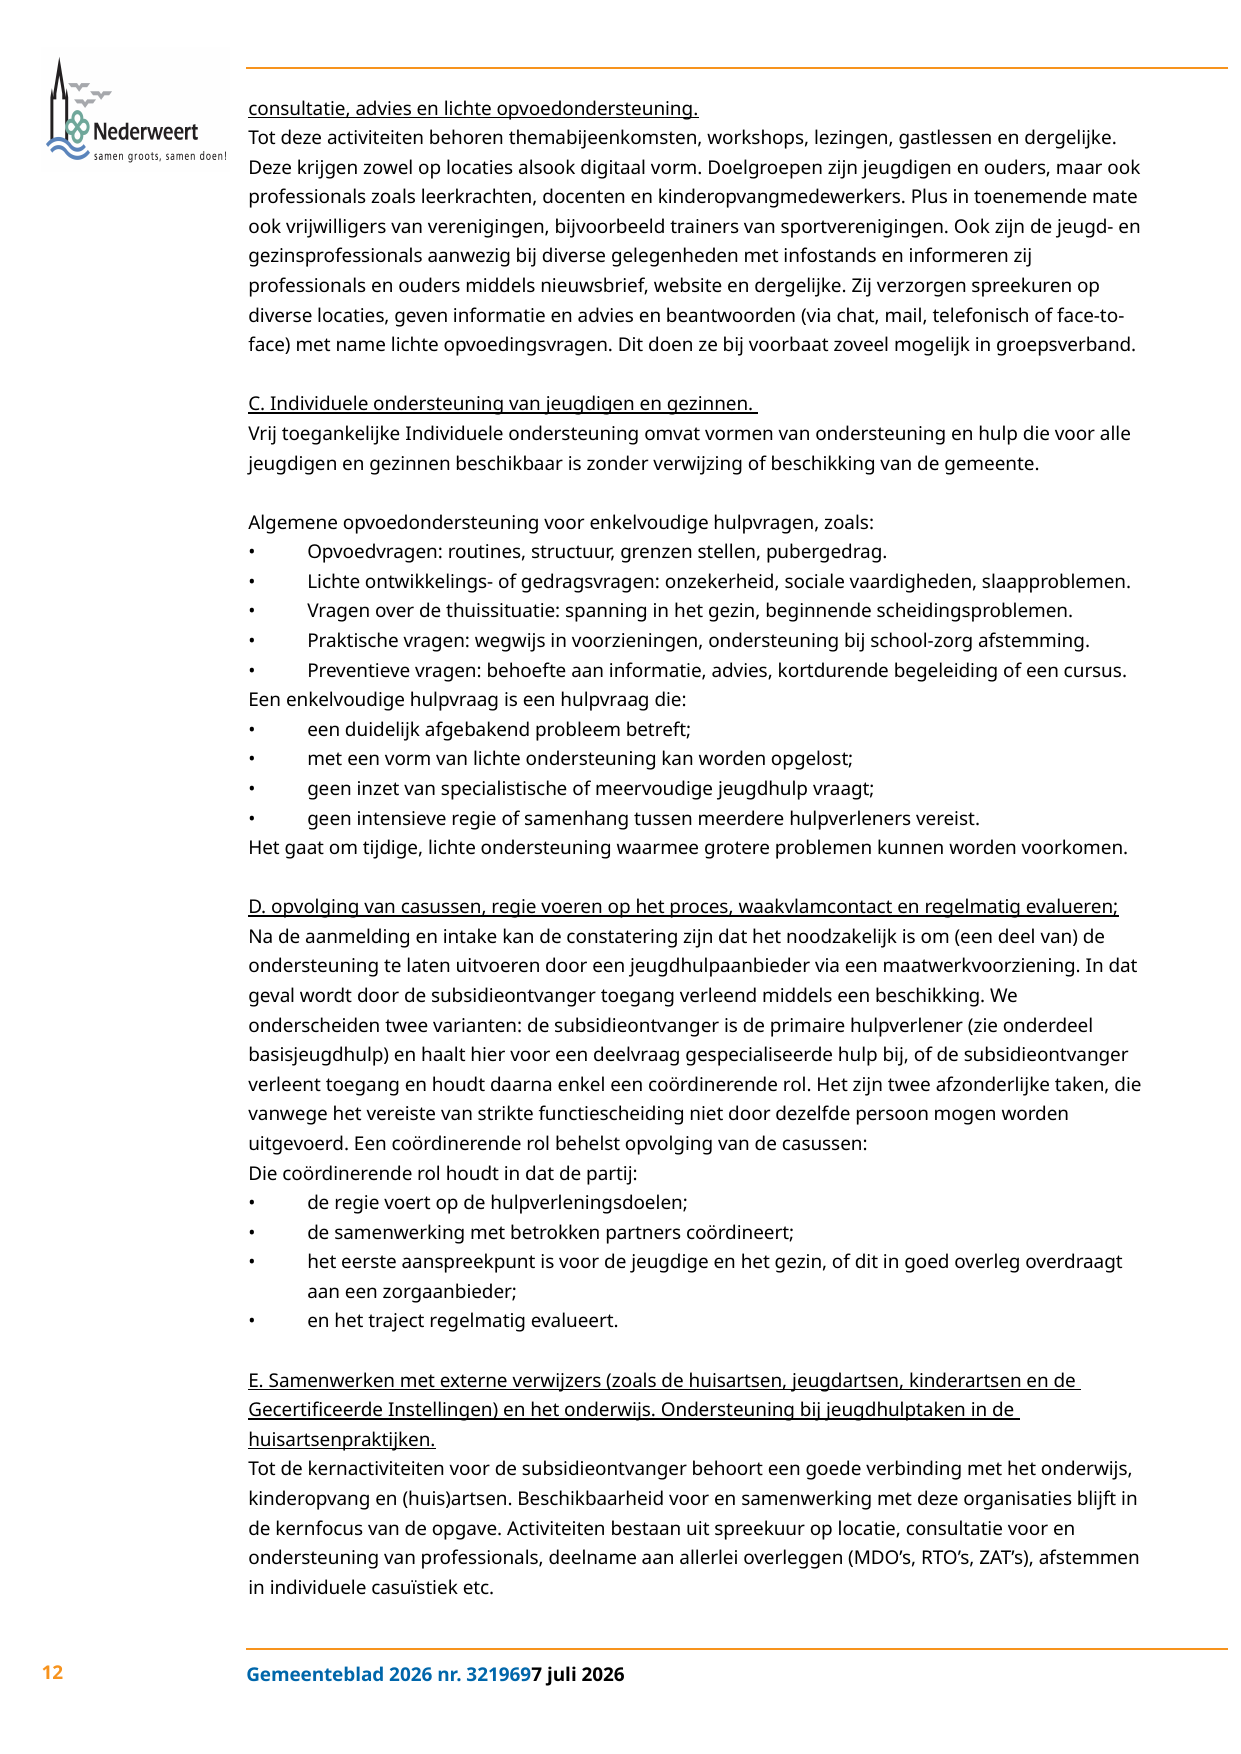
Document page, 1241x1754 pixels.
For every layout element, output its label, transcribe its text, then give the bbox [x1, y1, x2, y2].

text Tot de kernactiviteiten voor de subsidieontvanger behoort een goede verbinding met het onderwijs, kinderopvang en (huis)artsen. Beschikbaarheid voor en samenwerking met deze organisaties blijft in de kernfocus van de opgave. Activiteiten bestaan uit spreekuur op locatie, consultatie voor en ondersteuning van professionals, deelname aan allerlei overleggen (MDO’s, RTO’s, ZAT’s), afstemmen in individuele casuïstiek etc. [248, 1456, 1152, 1600]
list het eerste aanspreekpunt is voor de jeugdige en het gezin, of dit in goed overleg overdraagt aan een zorgaanbieder; [248, 1248, 1152, 1304]
list de samenwerking met betrokken partners coördineert; [248, 1219, 1152, 1245]
list en het traject regelmatig evalueert. [248, 1308, 1152, 1333]
text Tot deze activiteiten behoren themabijeenkomsten, workshops, lezingen, gastlessen en dergelijke. Deze krijgen zowel op locaties alsook digitaal vorm. Doelgroepen zijn jeugdigen en ouders, maar ook professionals zoals leerkrachten, docenten en kinderopvangmedewerkers. Plus in toenemende mate ook vrijwilligers van verenigingen, bijvoorbeeld trainers van sportverenigingen. Ook zijn de jeugd- en gezinsprofessionals aanwezig bij diverse gelegenheden met infostands en informeren zij professionals en ouders middels nieuwsbrief, website en dergelijke. Zij verzorgen spreekuren op diverse locaties, geven informatie en advies en beantwoorden (via chat, mail, telefonisch of face-to-face) met name lichte opvoedingsvragen. Dit doen ze bij voorbaat zoveel mogelijk in groepsverband. [248, 124, 1152, 357]
text Die coördinerende rol houdt in dat de partij: [248, 1160, 1152, 1186]
text Een enkelvoudige hulpvraag is een hulpvraag die: [248, 686, 1152, 712]
text D. opvolging van casussen, regie voeren op het proces, waakvlamcontact en regelmatig evalueren; [248, 893, 1152, 919]
picture [41, 47, 231, 172]
text Het gaat om tijdige, lichte ondersteuning waarmee grotere problemen kunnen worden voorkomen. [248, 834, 1152, 860]
text Na de aanmelding en intake kan de constatering zijn dat het noodzakelijk is om (een deel van) de ondersteuning te laten uitvoeren door een jeugdhulpaanbieder via een maatwerkvoorziening. In dat geval wordt door de subsidieontvanger toegang verleend middels een beschikking. We onderscheiden twee varianten: de subsidieontvanger is de primaire hulpverlener (zie onderdeel basisjeugdhulp) en haalt hier voor een deelvraag gespecialiseerde hulp bij, of de subsidieontvanger verleent toegang en houdt daarna enkel een coördinerende rol. Het zijn twee afzonderlijke taken, die vanwege het vereiste van strikte functiescheiding niet door dezelfde persoon mogen worden uitgevoerd. Een coördinerende rol behelst opvolging van de casussen: [248, 923, 1152, 1156]
list Preventieve vragen: behoefte aan informatie, advies, kortdurende begeleiding of een cursus. [248, 657, 1152, 683]
list geen intensieve regie of samenhang tussen meerdere hulpverleners vereist. [248, 805, 1152, 831]
list de regie voert op de hulpverleningsdoelen; [248, 1189, 1152, 1215]
list geen inzet van specialistische of meervoudige jeugdhulp vraagt; [248, 775, 1152, 801]
list een duidelijk afgebakend probleem betreft; [248, 716, 1152, 742]
text E. Samenwerken met externe verwijzers (zoals de huisartsen, jeugdartsen, kinderartsen en de Gecertificeerde Instellingen) en het onderwijs. Ondersteuning bij jeugdhulptaken in de huisartsenpraktijken. [248, 1367, 1152, 1452]
text Algemene opvoedondersteuning voor enkelvoudige hulpvragen, zoals: [248, 509, 1152, 535]
list Vragen over de thuissituatie: spanning in het gezin, beginnende scheidingsproblemen. [248, 598, 1152, 623]
text C. Individuele ondersteuning van jeugdigen en gezinnen. [248, 391, 1152, 416]
list Opvoedvragen: routines, structuur, grenzen stellen, pubergedrag. [248, 538, 1152, 564]
list Lichte ontwikkelings- of gedragsvragen: onzekerheid, sociale vaardigheden, slaapproblemen. [248, 568, 1152, 594]
text Vrij toegankelijke Individuele ondersteuning omvat vormen van ondersteuning en hulp die voor alle jeugdigen en gezinnen beschikbaar is zonder verwijzing of beschikking van de gemeente. [248, 420, 1152, 476]
list Praktische vragen: wegwijs in voorzieningen, ondersteuning bij school-zorg afstemming. [248, 627, 1152, 653]
list met een vorm van lichte ondersteuning kan worden opgelost; [248, 746, 1152, 771]
text consultatie, advies en lichte opvoedondersteuning. [248, 95, 1152, 121]
